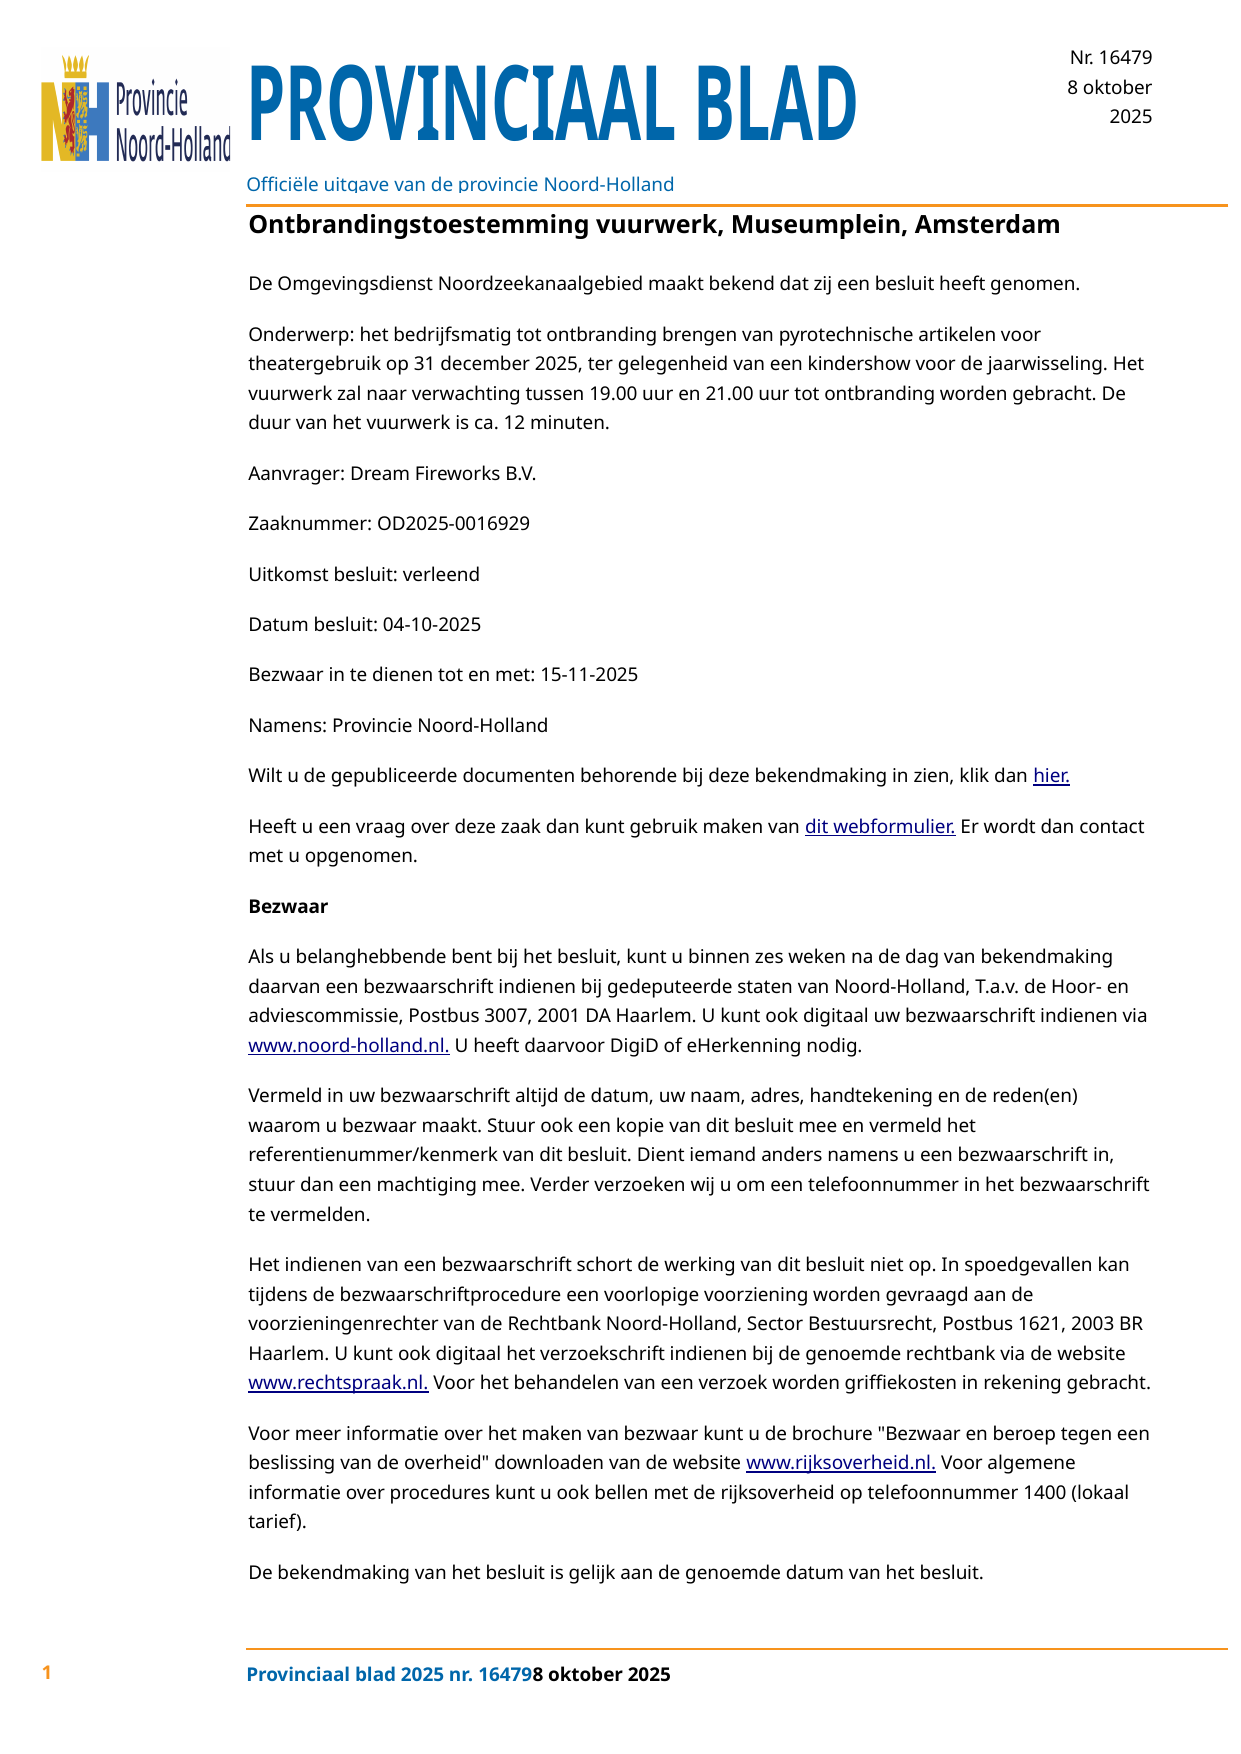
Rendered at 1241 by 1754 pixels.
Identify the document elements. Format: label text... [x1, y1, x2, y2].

text Voor meer informatie over het maken van bezwaar kunt u de brochure "Bezwaar en beroep tegen een beslissing van de overheid" downloaden van de website www.rijksoverheid.nl. Voor algemene informatie over procedures kunt u ook bellen met de rijksoverheid op telefoonnummer 1400 (lokaal tarief). [248, 1420, 1152, 1534]
text Ontbrandingstoestemming vuurwerk, Museumplein, Amsterdam [248, 207, 1152, 241]
text Zaaknummer: OD2025-0016929 [248, 510, 1152, 536]
text Bezwaar in te dienen tot en met: 15-11-2025 [248, 662, 1152, 687]
text Uitkomst besluit: verleend [248, 561, 1152, 586]
text Wilt u de gepubliceerde documenten behorende bij deze bekendmaking in zien, klik dan hier. [248, 762, 1152, 788]
text Onderwerp: het bedrijfsmatig tot ontbranding brengen van pyrotechnische artikelen voor theatergebruik op 31 december 2025, ter gelegenheid van een kindershow voor de jaarwisseling. Het vuurwerk zal naar verwachting tussen 19.00 uur en 21.00 uur tot ontbranding worden gebracht. De duur van het vuurwerk is ca. 12 minuten. [248, 321, 1152, 435]
text De Omgevingsdienst Noordzeekanaalgebied maakt bekend dat zij een besluit heeft genomen. [248, 270, 1152, 296]
text Vermeld in uw bezwaarschrift altijd de datum, uw naam, adres, handtekening en de reden(en) waarom u bezwaar maakt. Stuur ook een kopie van dit besluit mee en vermeld het referentienummer/kenmerk van dit besluit. Dient iemand anders namens u een bezwaarschrift in, stuur dan een machtiging mee. Verder verzoeken wij u om een telefoonnummer in het bezwaarschrift te vermelden. [248, 1082, 1152, 1226]
picture [41, 47, 231, 172]
text De bekendmaking van het besluit is gelijk aan de genoemde datum van het besluit. [248, 1559, 1152, 1585]
text Als u belanghebbende bent bij het besluit, kunt u binnen zes weken na de dag van bekendmaking daarvan een bezwaarschrift indienen bij gedeputeerde staten van Noord-Holland, T.a.v. de Hoor- en adviescommissie, Postbus 3007, 2001 DA Haarlem. U kunt ook digitaal uw bezwaarschrift indienen via www.noord-holland.nl. U heeft daarvoor DigiD of eHerkenning nodig. [248, 943, 1152, 1058]
text Aanvrager: Dream Fireworks B.V. [248, 460, 1152, 486]
text Namens: Provincie Noord-Holland [248, 712, 1152, 738]
text Bezwaar [248, 893, 1152, 918]
text Datum besluit: 04-10-2025 [248, 611, 1152, 637]
text Het indienen van een bezwaarschrift schort de werking van dit besluit niet op. In spoedgevallen kan tijdens de bezwaarschriftprocedure een voorlopige voorziening worden gevraagd aan de voorzieningenrechter van de Rechtbank Noord-Holland, Sector Bestuursrecht, Postbus 1621, 2003 BR Haarlem. U kunt ook digitaal het verzoekschrift indienen bij de genoemde rechtbank via de website www.rechtspraak.nl. Voor het behandelen van een verzoek worden griffiekosten in rekening gebracht. [248, 1251, 1152, 1395]
text Heeft u een vraag over deze zaak dan kunt gebruik maken van dit webformulier. Er wordt dan contact met u opgenomen. [248, 813, 1152, 868]
